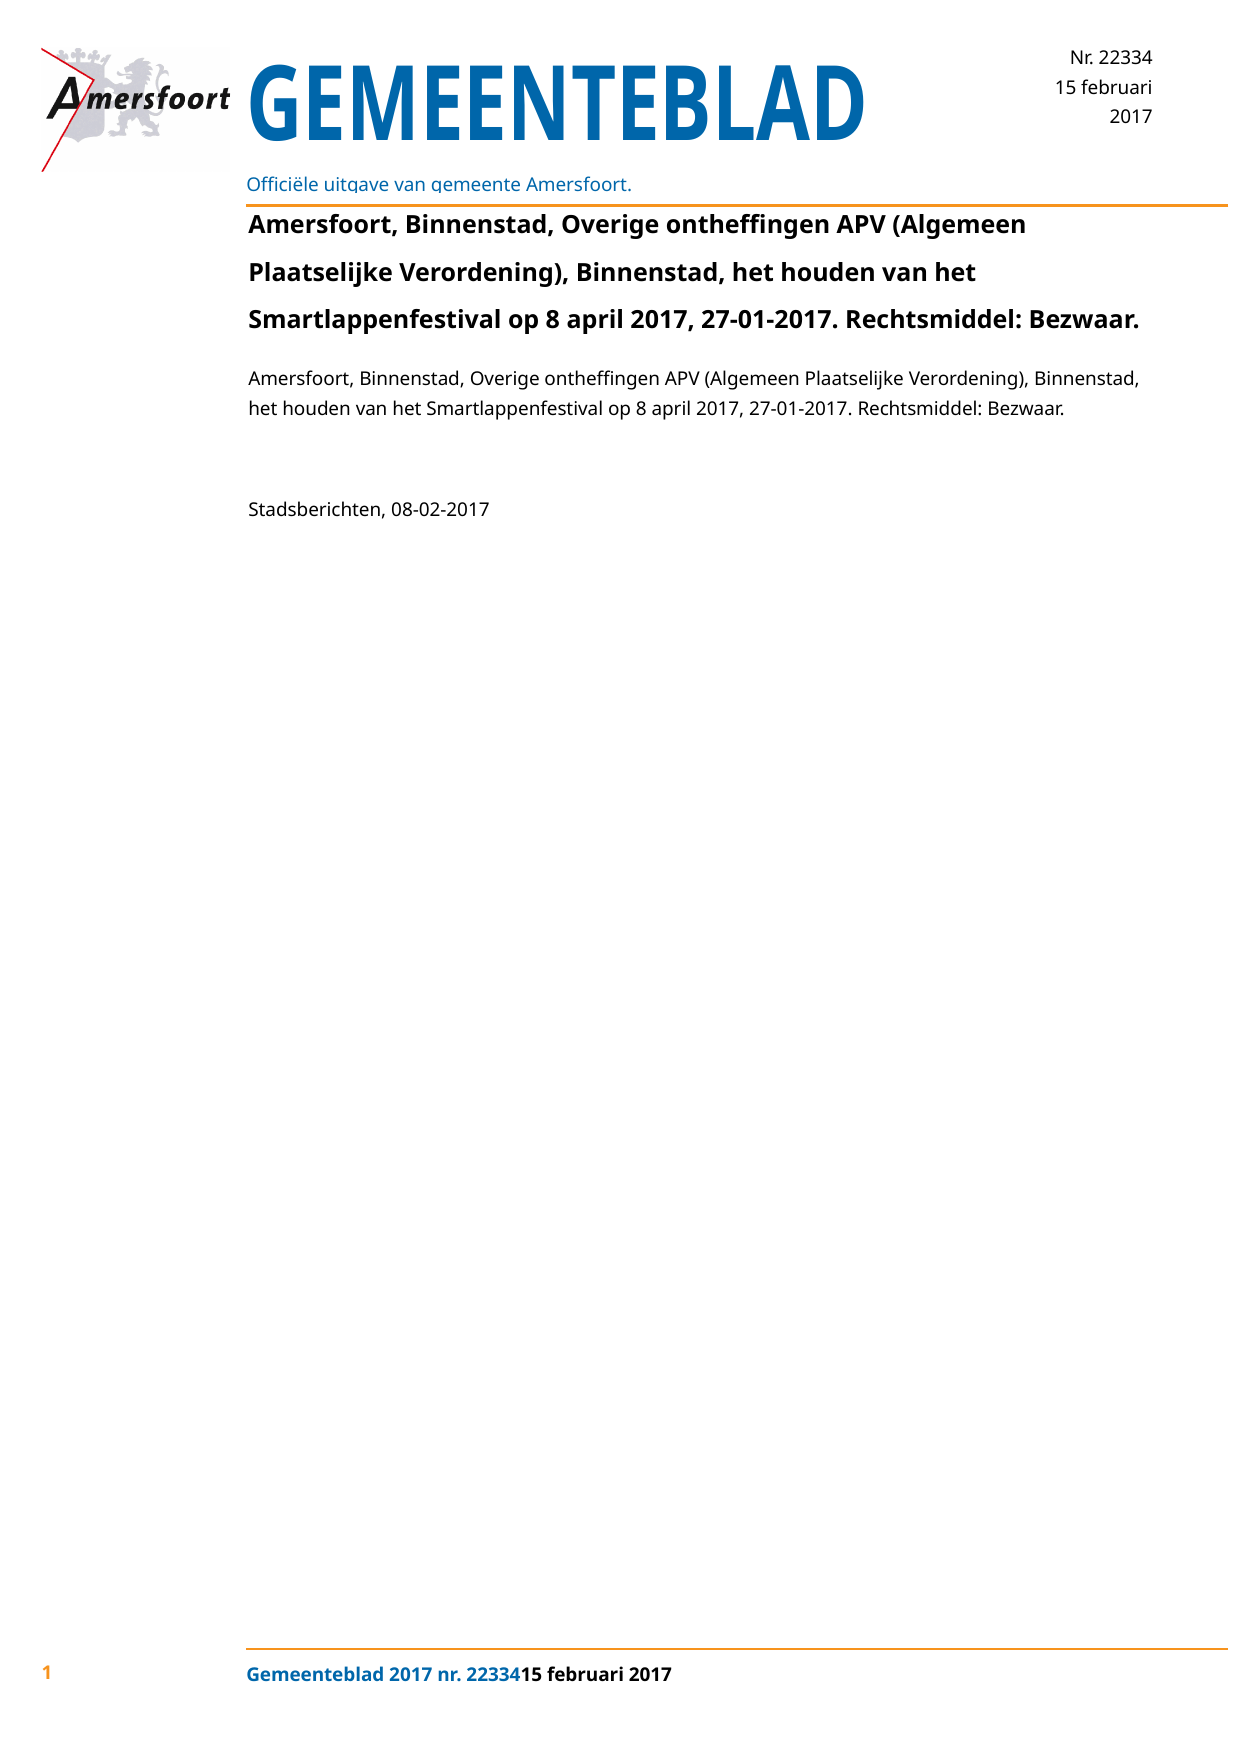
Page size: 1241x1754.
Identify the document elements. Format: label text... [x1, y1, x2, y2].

text Amersfoort, Binnenstad, Overige ontheffingen APV (Algemeen Plaatselijke Verordening), Binnenstad, het houden van het Smartlappenfestival op 8 april 2017, 27-01-2017. Rechtsmiddel: Bezwaar. [248, 207, 1152, 336]
text Stadsberichten, 08-02-2017 [248, 496, 1152, 522]
picture [41, 47, 231, 172]
text Amersfoort, Binnenstad, Overige ontheffingen APV (Algemeen Plaatselijke Verordening), Binnenstad, het houden van het Smartlappenfestival op 8 april 2017, 27-01-2017. Rechtsmiddel: Bezwaar. [248, 366, 1152, 421]
